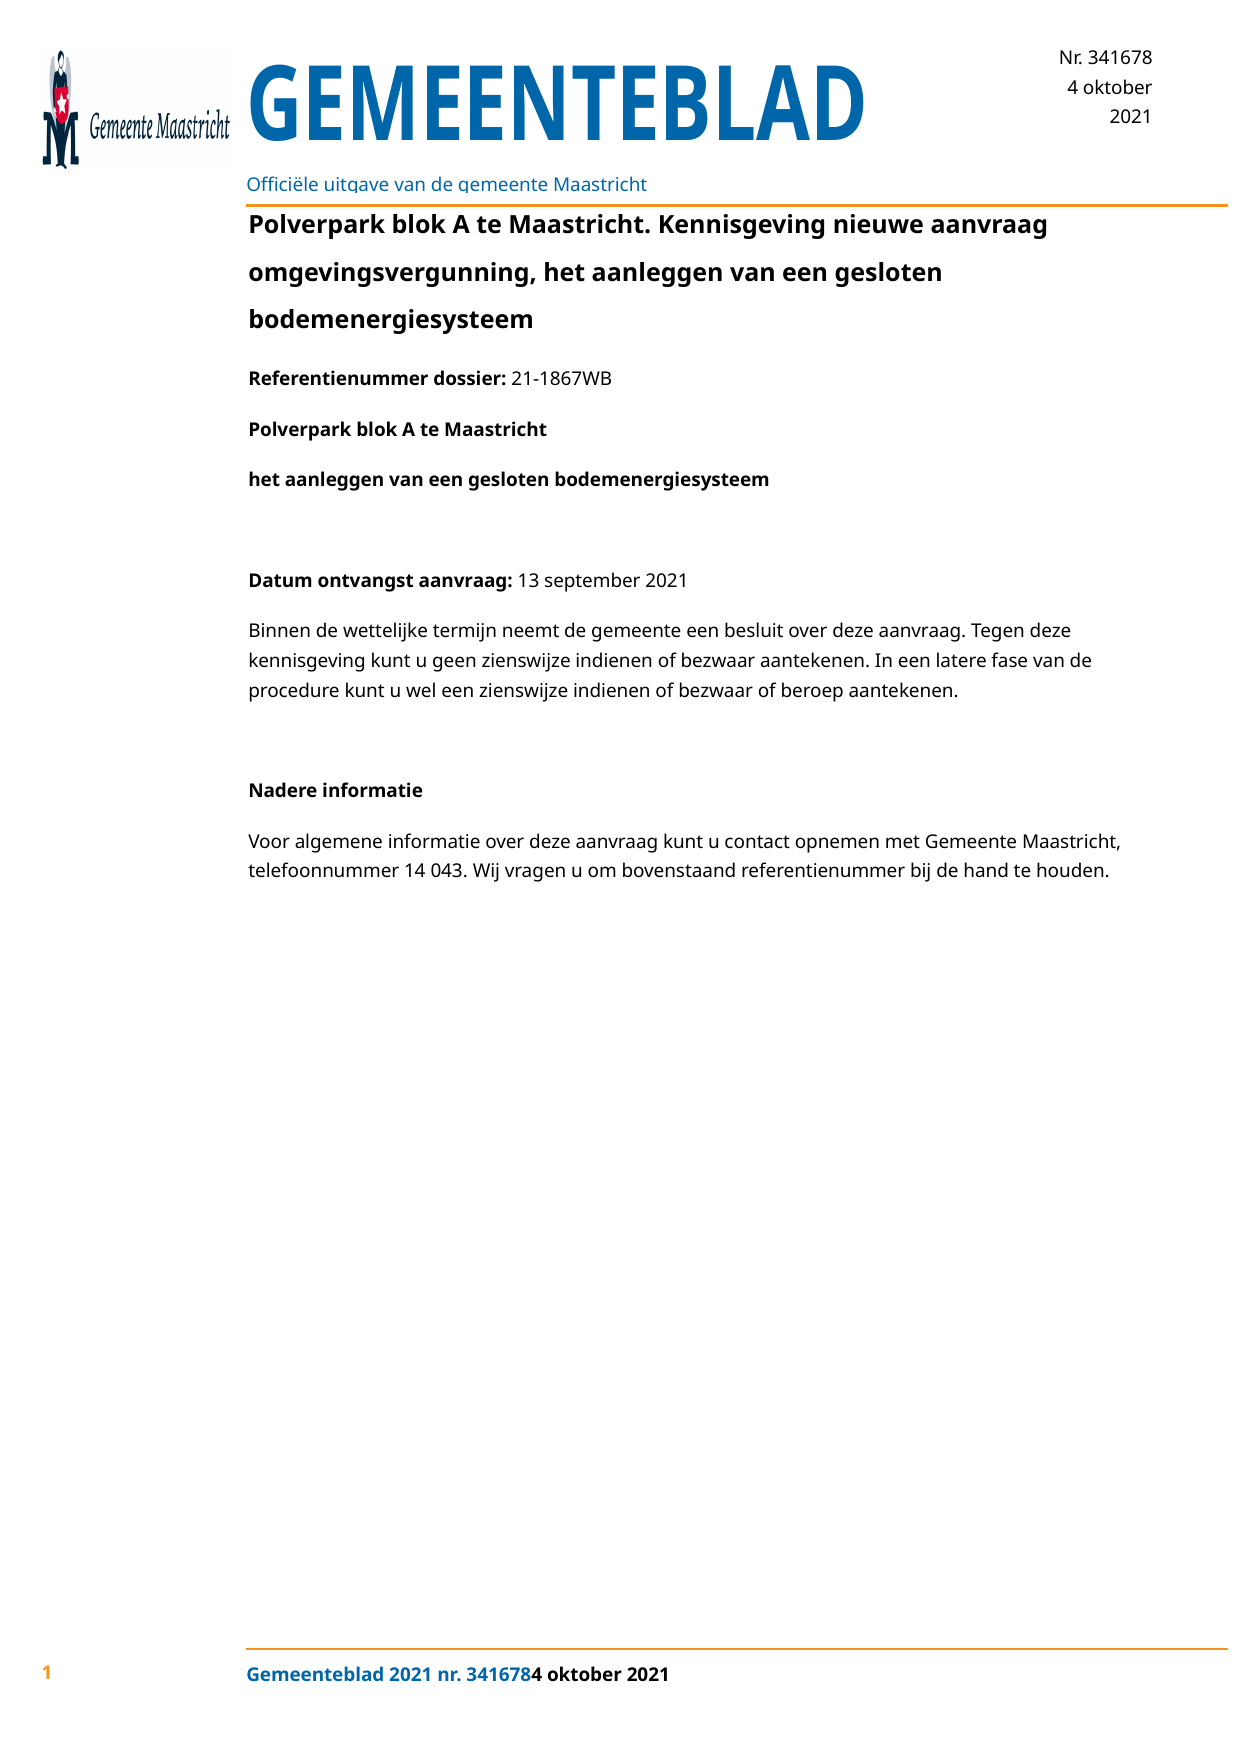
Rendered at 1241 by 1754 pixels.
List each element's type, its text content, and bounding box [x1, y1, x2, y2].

text Binnen de wettelijke termijn neemt de gemeente een besluit over deze aanvraag. Tegen deze kennisgeving kunt u geen zienswijze indienen of bezwaar aantekenen. In een latere fase van de procedure kunt u wel een zienswijze indienen of bezwaar of beroep aantekenen. [248, 618, 1152, 702]
text Polverpark blok A te Maastricht [248, 416, 1152, 442]
text het aanleggen van een gesloten bodemenergiesysteem [248, 466, 1152, 492]
text Nadere informatie [248, 778, 1152, 803]
text Referentienummer dossier: 21-1867WB [248, 366, 1152, 391]
text Polverpark blok A te Maastricht. Kennisgeving nieuwe aanvraag omgevingsvergunning, het aanleggen van een gesloten bodemenergiesysteem [248, 207, 1152, 336]
picture [41, 47, 231, 172]
text Datum ontvangst aanvraag: 13 september 2021 [248, 567, 1152, 593]
text Voor algemene informatie over deze aanvraag kunt u contact opnemen met Gemeente Maastricht, telefoonnummer 14 043. Wij vragen u om bovenstaand referentienummer bij de hand te houden. [248, 828, 1152, 883]
